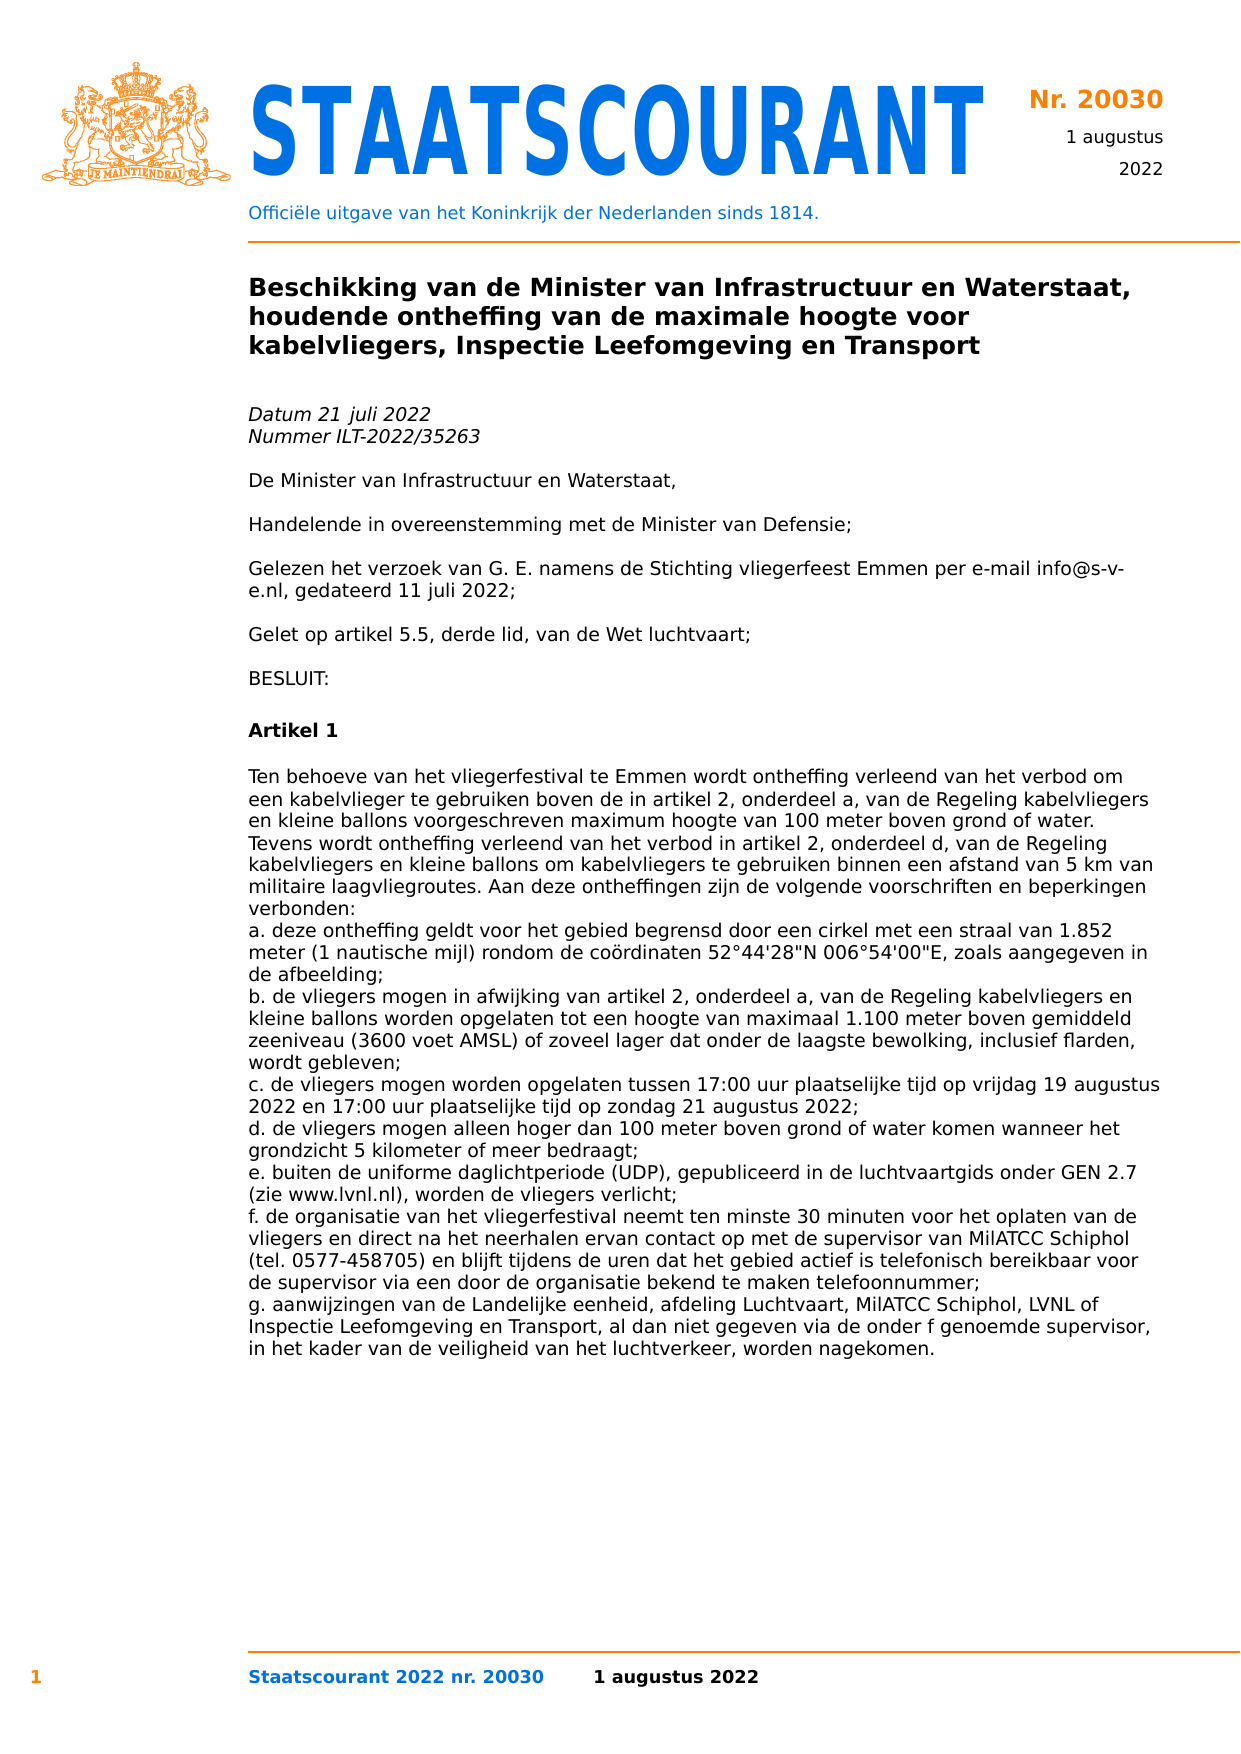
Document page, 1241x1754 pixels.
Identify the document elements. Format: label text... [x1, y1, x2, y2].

text f. de organisatie van het vliegerfestival neemt ten minste 30 minuten voor het oplaten van de vliegers en direct na het neerhalen ervan contact op met de supervisor van MilATCC Schiphol (tel. 0577-458705) en blijft tijdens de uren dat het gebied actief is telefonisch bereikbaar voor de supervisor via een door de organisatie bekend te maken telefoonnummer; [248, 1206, 1163, 1294]
picture [41, 62, 231, 186]
text Datum 21 juli 2022 [248, 404, 1163, 426]
table_cell 1 augustus [998, 121, 1240, 153]
text Handelende in overeenstemming met de Minister van Defensie; [248, 514, 1163, 536]
subtitle Beschikking van de Minister van Infrastructuur en Waterstaat, houdende ontheffing van de maximale hoogte voor kabelvliegers, Inspectie Leefomgeving en Transport [248, 273, 1163, 361]
text Ten behoeve van het vliegerfestival te Emmen wordt ontheffing verleend van het verbod om een kabelvlieger te gebruiken boven de in artikel 2, onderdeel a, van de Regeling kabelvliegers en kleine ballons voorgeschreven maximum hoogte van 100 meter boven grond of water. Tevens wordt ontheffing verleend van het verbod in artikel 2, onderdeel d, van de Regeling kabelvliegers en kleine ballons om kabelvliegers te gebruiken binnen een afstand van 5 km van militaire laagvliegroutes. Aan deze ontheffingen zijn de volgende voorschriften en beperkingen verbonden: [248, 766, 1163, 920]
table_header [25, 62, 248, 241]
text a. deze ontheffing geldt voor het gebied begrensd door een cirkel met een straal van 1.852 meter (1 nautische mijl) rondom de coördinaten 52°44'28"N 006°54'00"E, zoals aangegeven in de afbeelding; [248, 920, 1163, 986]
text d. de vliegers mogen alleen hoger dan 100 meter boven grond of water komen wanneer het grondzicht 5 kilometer of meer bedraagt; [248, 1118, 1163, 1162]
text De Minister van Infrastructuur en Waterstaat, [248, 470, 1163, 492]
text Gelet op artikel 5.5, derde lid, van de Wet luchtvaart; [248, 624, 1163, 646]
table_cell Officiële uitgave van het Koninkrijk der Nederlanden sinds 1814. [248, 203, 1240, 241]
text e. buiten de uniforme daglichtperiode (UDP), gepubliceerd in de luchtvaartgids onder GEN 2.7 (zie www.lvnl.nl), worden de vliegers verlicht; [248, 1162, 1163, 1206]
text c. de vliegers mogen worden opgelaten tussen 17:00 uur plaatselijke tijd op vrijdag 19 augustus 2022 en 17:00 uur plaatselijke tijd op zondag 21 augustus 2022; [248, 1074, 1163, 1118]
text Gelezen het verzoek van G. E. namens de Stichting vliegerfeest Emmen per e-mail info@s-v-e.nl, gedateerd 11 juli 2022; [248, 558, 1163, 602]
subtitle Artikel 1 [248, 719, 1163, 741]
table_header STAATSCOURANT [248, 62, 998, 203]
table_header Nr. 20030 [998, 62, 1240, 121]
text b. de vliegers mogen in afwijking van artikel 2, onderdeel a, van de Regeling kabelvliegers en kleine ballons worden opgelaten tot een hoogte van maximaal 1.100 meter boven gemiddeld zeeniveau (3600 voet AMSL) of zoveel lager dat onder de laagste bewolking, inclusief flarden, wordt gebleven; [248, 986, 1163, 1074]
text g. aanwijzingen van de Landelijke eenheid, afdeling Luchtvaart, MilATCC Schiphol, LVNL of Inspectie Leefomgeving en Transport, al dan niet gegeven via de onder f genoemde supervisor, in het kader van de veiligheid van het luchtverkeer, worden nagekomen. [248, 1294, 1163, 1360]
text Nummer ILT-2022/35263 [248, 426, 1163, 448]
table_cell 2022 [998, 153, 1240, 203]
text BESLUIT: [248, 667, 1163, 689]
